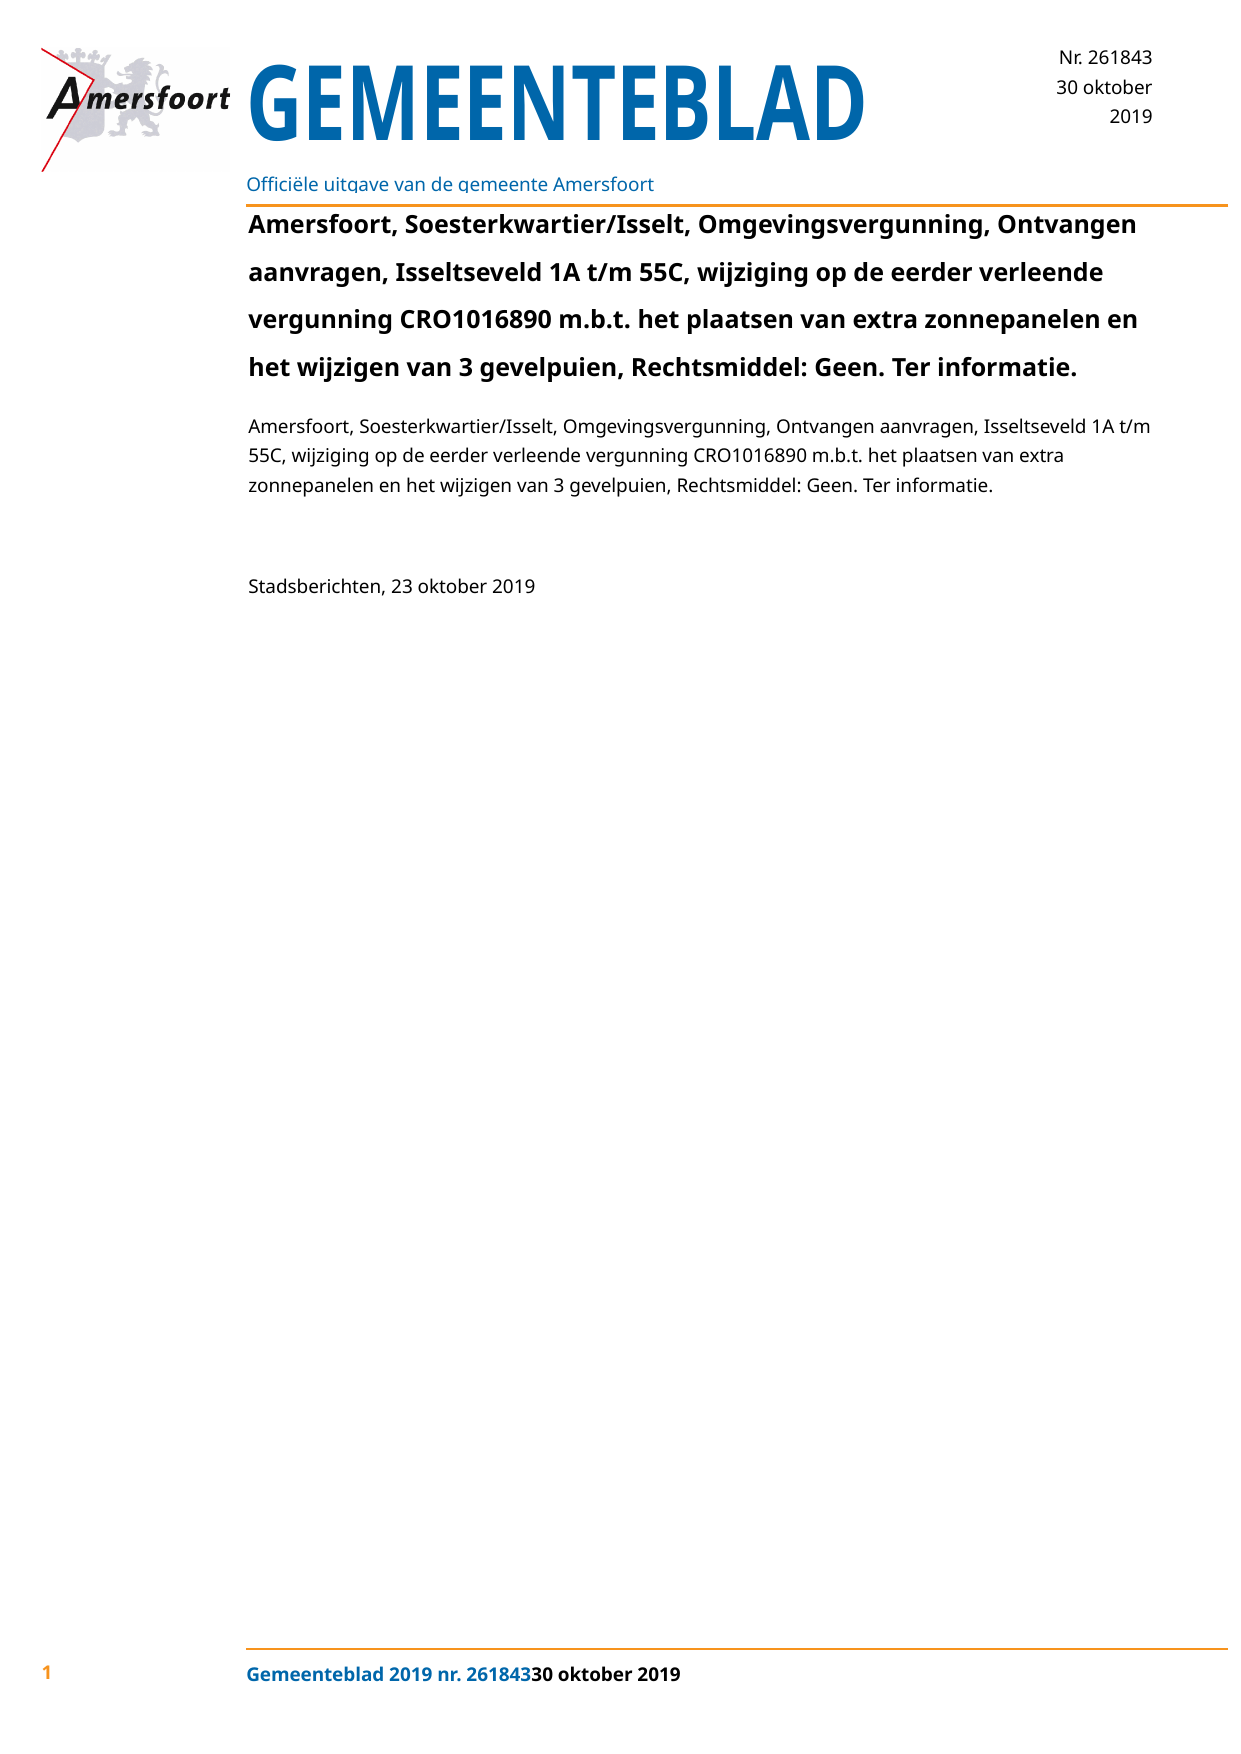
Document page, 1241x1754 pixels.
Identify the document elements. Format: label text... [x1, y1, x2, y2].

text Amersfoort, Soesterkwartier/Isselt, Omgevingsvergunning, Ontvangen aanvragen, Isseltseveld 1A t/m 55C, wijziging op de eerder verleende vergunning CRO1016890 m.b.t. het plaatsen van extra zonnepanelen en het wijzigen van 3 gevelpuien, Rechtsmiddel: Geen. Ter informatie. [248, 207, 1152, 384]
text Stadsberichten, 23 oktober 2019 [248, 573, 1152, 599]
text Amersfoort, Soesterkwartier/Isselt, Omgevingsvergunning, Ontvangen aanvragen, Isseltseveld 1A t/m 55C, wijziging op de eerder verleende vergunning CRO1016890 m.b.t. het plaatsen van extra zonnepanelen en het wijzigen van 3 gevelpuien, Rechtsmiddel: Geen. Ter informatie. [248, 413, 1152, 498]
picture [41, 47, 231, 172]
